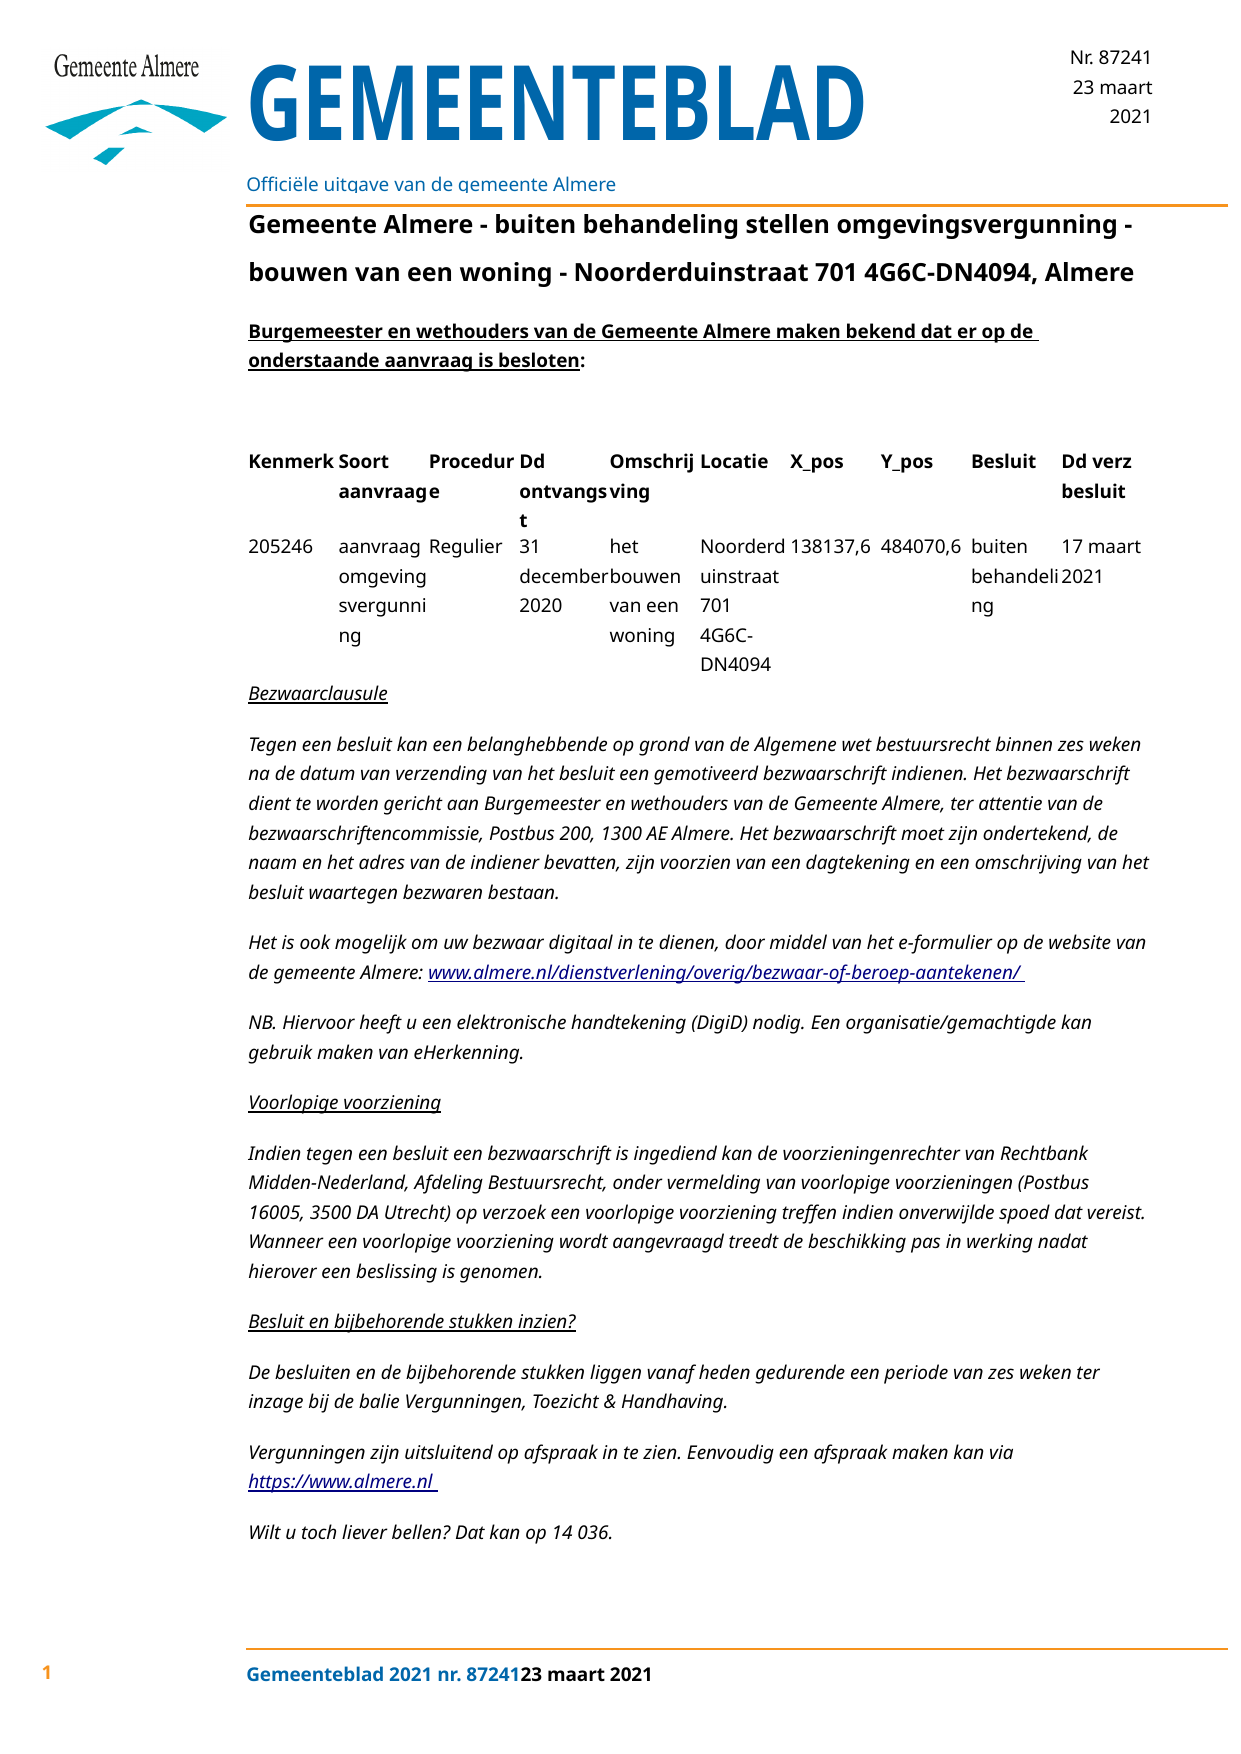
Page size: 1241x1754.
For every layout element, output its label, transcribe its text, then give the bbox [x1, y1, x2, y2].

table_header X_pos [790, 449, 881, 533]
text Tegen een besluit kan een belanghebbende op grond van de Algemene wet bestuursrecht binnen zes weken na de datum van verzending van het besluit een gemotiveerd bezwaarschrift indienen. Het bezwaarschrift dient te worden gericht aan Burgemeester en wethouders van de Gemeente Almere, ter attentie van de bezwaarschriftencommissie, Postbus 200, 1300 AE Almere. Het bezwaarschrift moet zijn ondertekend, de naam en het adres van de indiener bevatten, zijn voorzien van een dagtekening en een omschrijving van het besluit waartegen bezwaren bestaan. [248, 731, 1152, 905]
text Voorlopige voorziening [248, 1089, 1152, 1115]
text Indien tegen een besluit een bezwaarschrift is ingediend kan de voorzieningenrechter van Rechtbank Midden-Nederland, Afdeling Bestuursrecht, onder vermelding van voorlopige voorzieningen (Postbus 16005, 3500 DA Utrecht) op verzoek een voorlopige voorziening treffen indien onverwijlde spoed dat vereist. Wanneer een voorlopige voorziening wordt aangevraagd treedt de beschikking pas in werking nadat hierover een beslissing is genomen. [248, 1140, 1152, 1284]
table_header Dd ontvangst [519, 449, 609, 533]
table_header Kenmerk [248, 449, 338, 533]
table_cell buiten behandeling [971, 533, 1061, 677]
table_header Omschrijving [609, 449, 700, 533]
text Wilt u toch liever bellen? Dat kan op 14 036. [248, 1519, 1152, 1545]
table_cell aanvraag omgevingsvergunning [338, 533, 429, 677]
table_header Soort aanvraag [338, 449, 429, 533]
table_cell 138137,6 [790, 533, 881, 677]
table_header Y_pos [881, 449, 971, 533]
text Bezwaarclausule [248, 681, 1152, 706]
text NB. Hiervoor heeft u een elektronische handtekening (DigiD) nodig. Een organisatie/gemachtigde kan gebruik maken van eHerkenning. [248, 1009, 1152, 1065]
table_header Procedure [429, 449, 519, 533]
table_header Besluit [971, 449, 1061, 533]
table_cell Noorderduinstraat 701 4G6C-DN4094 [700, 533, 790, 677]
table_cell het bouwen van een woning [609, 533, 700, 677]
table_cell 205246 [248, 533, 338, 677]
text Burgemeester en wethouders van de Gemeente Almere maken bekend dat er op de onderstaande aanvraag is besloten: [248, 318, 1152, 373]
table_cell Regulier [429, 533, 519, 677]
table_header Locatie [700, 449, 790, 533]
table_cell 484070,6 [881, 533, 971, 677]
text Het is ook mogelijk om uw bezwaar digitaal in te dienen, door middel van het e-formulier op de website van de gemeente Almere: www.almere.nl/dienstverlening/overig/bezwaar-of-beroep-aantekenen/ [248, 929, 1152, 985]
text Gemeente Almere - buiten behandeling stellen omgevingsvergunning - bouwen van een woning - Noorderduinstraat 701 4G6C-DN4094, Almere [248, 207, 1152, 288]
table_header Dd verz besluit [1061, 449, 1152, 533]
picture [41, 47, 231, 172]
table_cell 31 december 2020 [519, 533, 609, 677]
text De besluiten en de bijbehorende stukken liggen vanaf heden gedurende een periode van zes weken ter inzage bij de balie Vergunningen, Toezicht & Handhaving. [248, 1359, 1152, 1414]
table_cell 17 maart 2021 [1061, 533, 1152, 677]
text Besluit en bijbehorende stukken inzien? [248, 1308, 1152, 1334]
text Vergunningen zijn uitsluitend op afspraak in te zien. Eenvoudig een afspraak maken kan via https://www.almere.nl [248, 1439, 1152, 1494]
